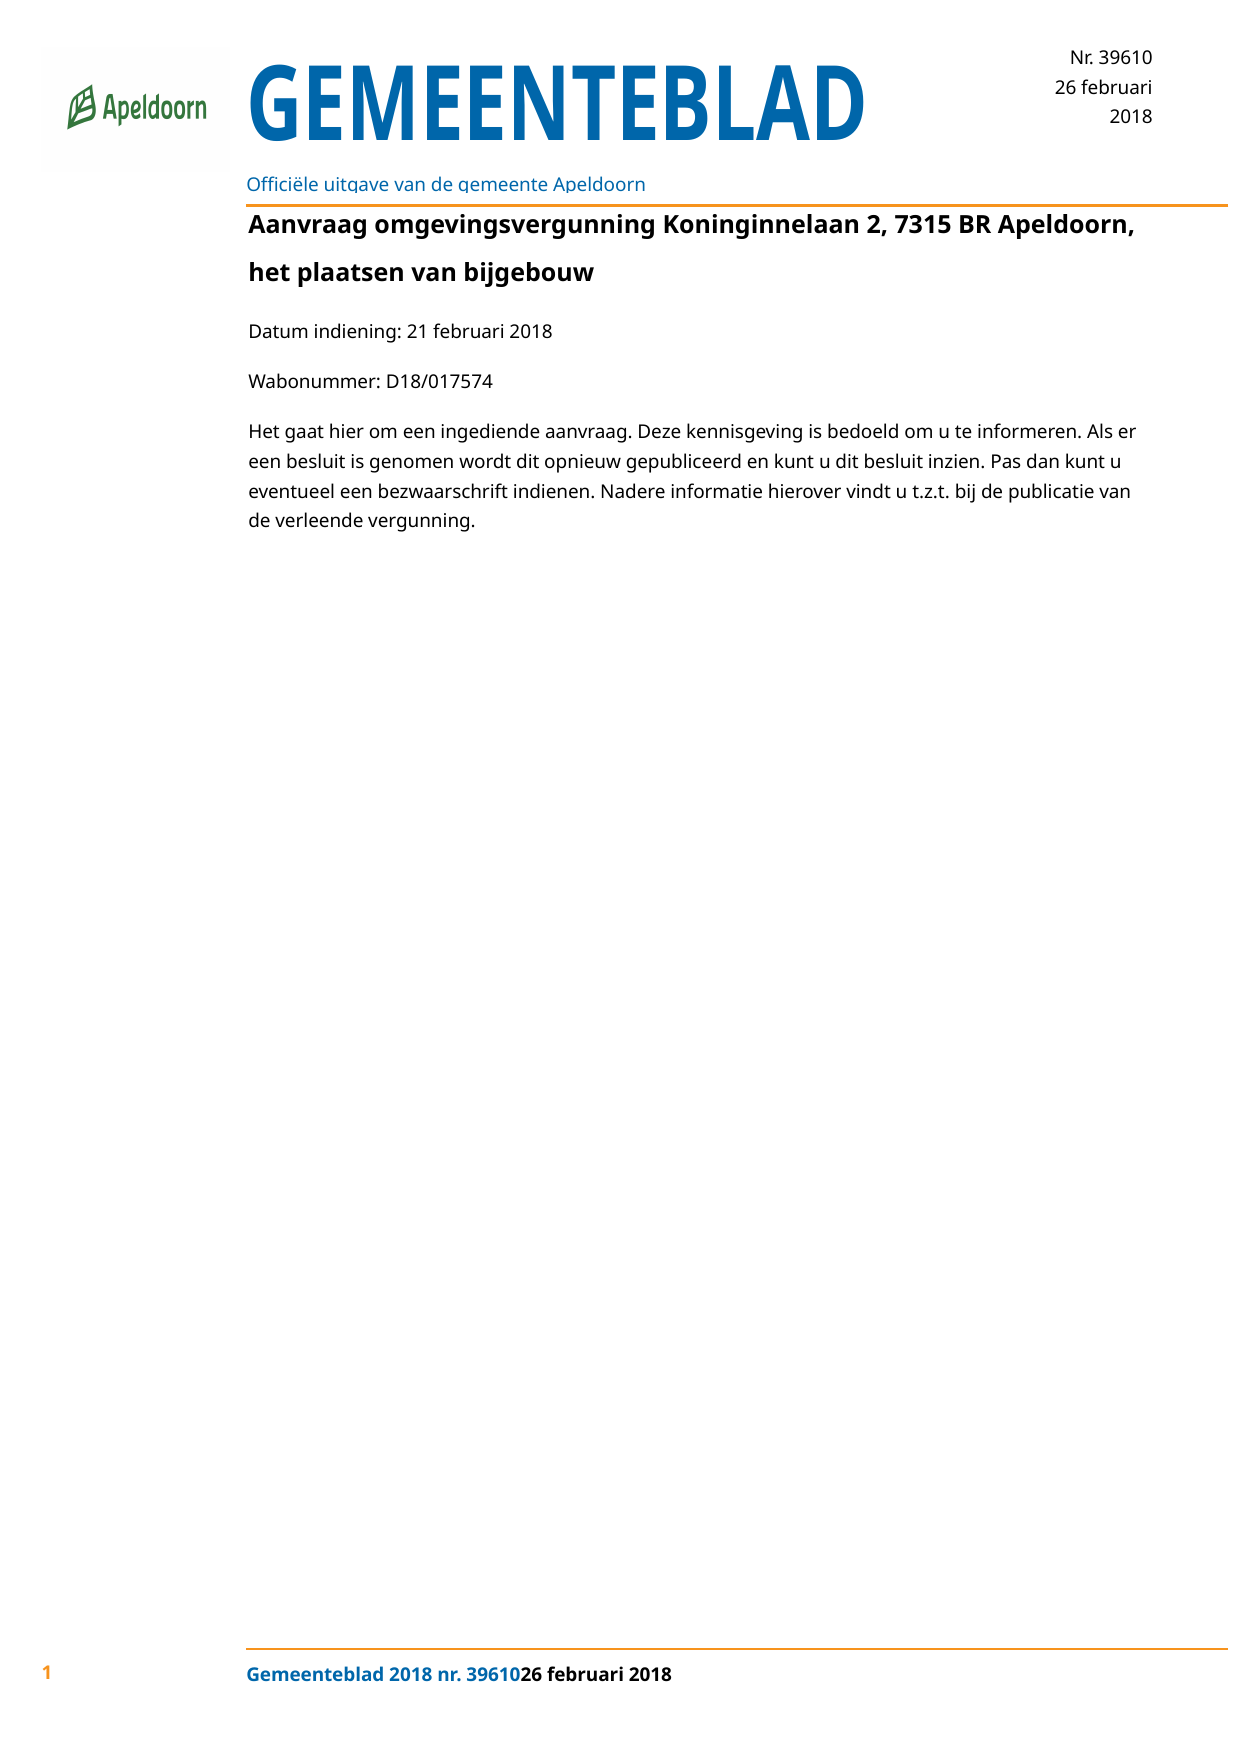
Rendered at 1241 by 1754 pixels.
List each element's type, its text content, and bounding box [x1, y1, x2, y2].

text Datum indiening: 21 februari 2018 [248, 318, 1152, 344]
picture [41, 47, 231, 172]
text Wabonummer: D18/017574 [248, 368, 1152, 394]
text Het gaat hier om een ingediende aanvraag. Deze kennisgeving is bedoeld om u te informeren. Als er een besluit is genomen wordt dit opnieuw gepubliceerd en kunt u dit besluit inzien. Pas dan kunt u eventueel een bezwaarschrift indienen. Nadere informatie hierover vindt u t.z.t. bij de publicatie van de verleende vergunning. [248, 419, 1152, 533]
text Aanvraag omgevingsvergunning Koninginnelaan 2, 7315 BR Apeldoorn, het plaatsen van bijgebouw [248, 207, 1152, 288]
